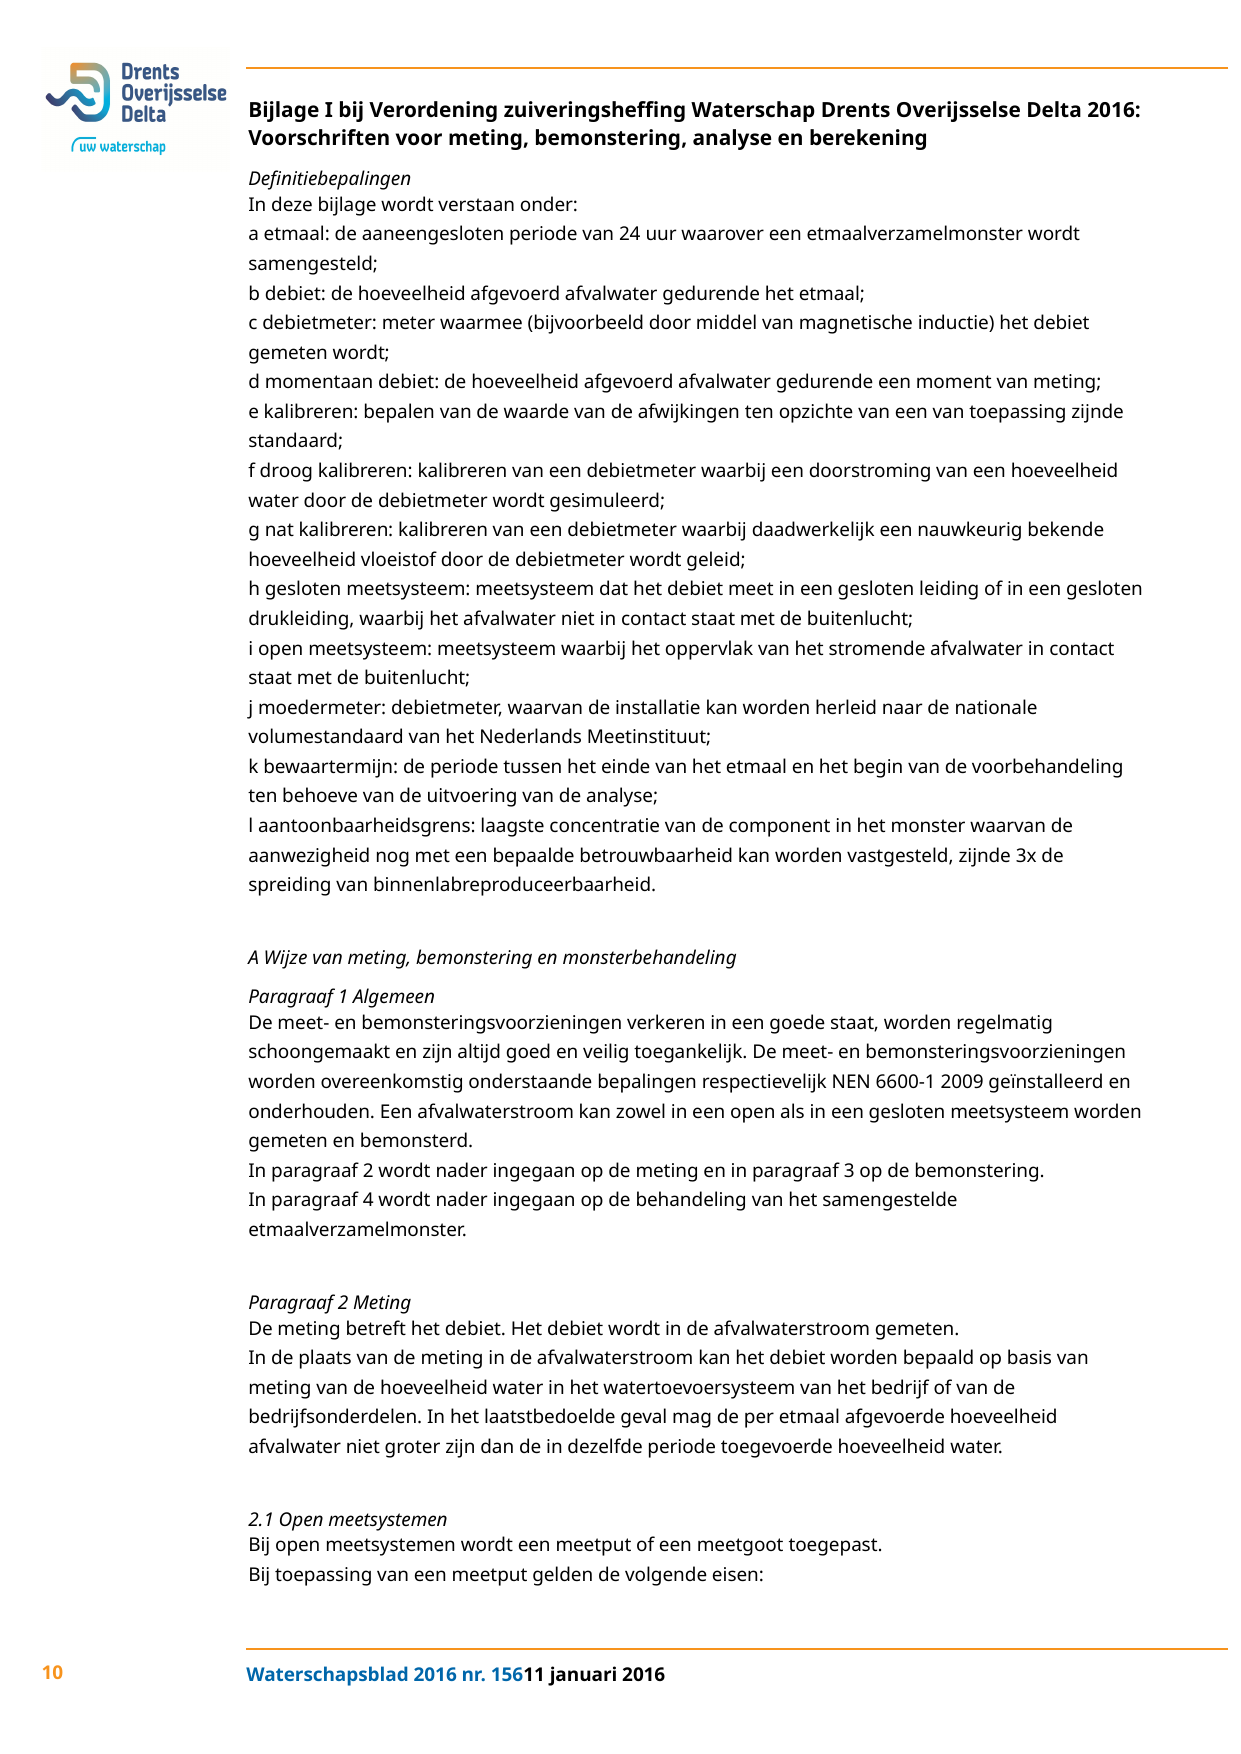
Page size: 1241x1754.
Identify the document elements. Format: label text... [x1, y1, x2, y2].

text c debietmeter: meter waarmee (bijvoorbeeld door middel van magnetische inductie) het debiet gemeten wordt; [248, 309, 1152, 365]
text a etmaal: de aaneengesloten periode van 24 uur waarover een etmaalverzamelmonster wordt samengesteld; [248, 221, 1152, 276]
text l aantoonbaarheidsgrens: laagste concentratie van de component in het monster waarvan de aanwezigheid nog met een bepaalde betrouwbaarheid kan worden vastgesteld, zijnde 3x de spreiding van binnenlabreproduceerbaarheid. [248, 812, 1152, 897]
text A Wijze van meting, bemonstering en monsterbehandeling [248, 944, 1152, 970]
text 2.1 Open meetsystemen [248, 1506, 1152, 1531]
text d momentaan debiet: de hoeveelheid afgevoerd afvalwater gedurende een moment van meting; [248, 368, 1152, 394]
text In de plaats van de meting in de afvalwaterstroom kan het debiet worden bepaald op basis van meting van de hoeveelheid water in het watertoevoersysteem van het bedrijf of van de bedrijfsonderdelen. In het laatstbedoelde geval mag de per etmaal afgevoerde hoeveelheid afvalwater niet groter zijn dan de in dezelfde periode toegevoerde hoeveelheid water. [248, 1344, 1152, 1459]
text In paragraaf 4 wordt nader ingegaan op de behandeling van het samengestelde etmaalverzamelmonster. [248, 1187, 1152, 1242]
text Bij open meetsystemen wordt een meetput of een meetgoot toegepast. [248, 1531, 1152, 1557]
text j moedermeter: debietmeter, waarvan de installatie kan worden herleid naar de nationale volumestandaard van het Nederlands Meetinstituut; [248, 694, 1152, 749]
text Bij toepassing van een meetput gelden de volgende eisen: [248, 1561, 1152, 1587]
text g nat kalibreren: kalibreren van een debietmeter waarbij daadwerkelijk een nauwkeurig bekende hoeveelheid vloeistof door de debietmeter wordt geleid; [248, 516, 1152, 572]
text e kalibreren: bepalen van de waarde van de afwijkingen ten opzichte van een van toepassing zijnde standaard; [248, 398, 1152, 453]
text Paragraaf 2 Meting [248, 1289, 1152, 1315]
text In deze bijlage wordt verstaan onder: [248, 191, 1152, 217]
text In paragraaf 2 wordt nader ingegaan op de meting en in paragraaf 3 op de bemonstering. [248, 1157, 1152, 1183]
text Paragraaf 1 Algemeen [248, 983, 1152, 1009]
text De meet- en bemonsteringsvoorzieningen verkeren in een goede staat, worden regelmatig schoongemaakt en zijn altijd goed en veilig toegankelijk. De meet- en bemonsteringsvoorzieningen worden overeenkomstig onderstaande bepalingen respectievelijk NEN 6600-1 2009 geïnstalleerd en onderhouden. Een afvalwaterstroom kan zowel in een open als in een gesloten meetsysteem worden gemeten en bemonsterd. [248, 1009, 1152, 1153]
text De meting betreft het debiet. Het debiet wordt in de afvalwaterstroom gemeten. [248, 1315, 1152, 1340]
text b debiet: de hoeveelheid afgevoerd afvalwater gedurende het etmaal; [248, 280, 1152, 306]
text i open meetsysteem: meetsysteem waarbij het oppervlak van het stromende afvalwater in contact staat met de buitenlucht; [248, 635, 1152, 690]
text Definitiebepalingen [248, 165, 1152, 191]
text Bijlage I bij Verordening zuiveringsheffing Waterschap Drents Overijsselse Delta 2016: Voorschriften voor meting, bemonstering, analyse en berekening [248, 95, 1152, 152]
text h gesloten meetsysteem: meetsysteem dat het debiet meet in een gesloten leiding of in een gesloten drukleiding, waarbij het afvalwater niet in contact staat met de buitenlucht; [248, 576, 1152, 631]
text k bewaartermijn: de periode tussen het einde van het etmaal en het begin van de voorbehandeling ten behoeve van de uitvoering van de analyse; [248, 753, 1152, 808]
picture [41, 47, 231, 172]
text f droog kalibreren: kalibreren van een debietmeter waarbij een doorstroming van een hoeveelheid water door de debietmeter wordt gesimuleerd; [248, 457, 1152, 513]
